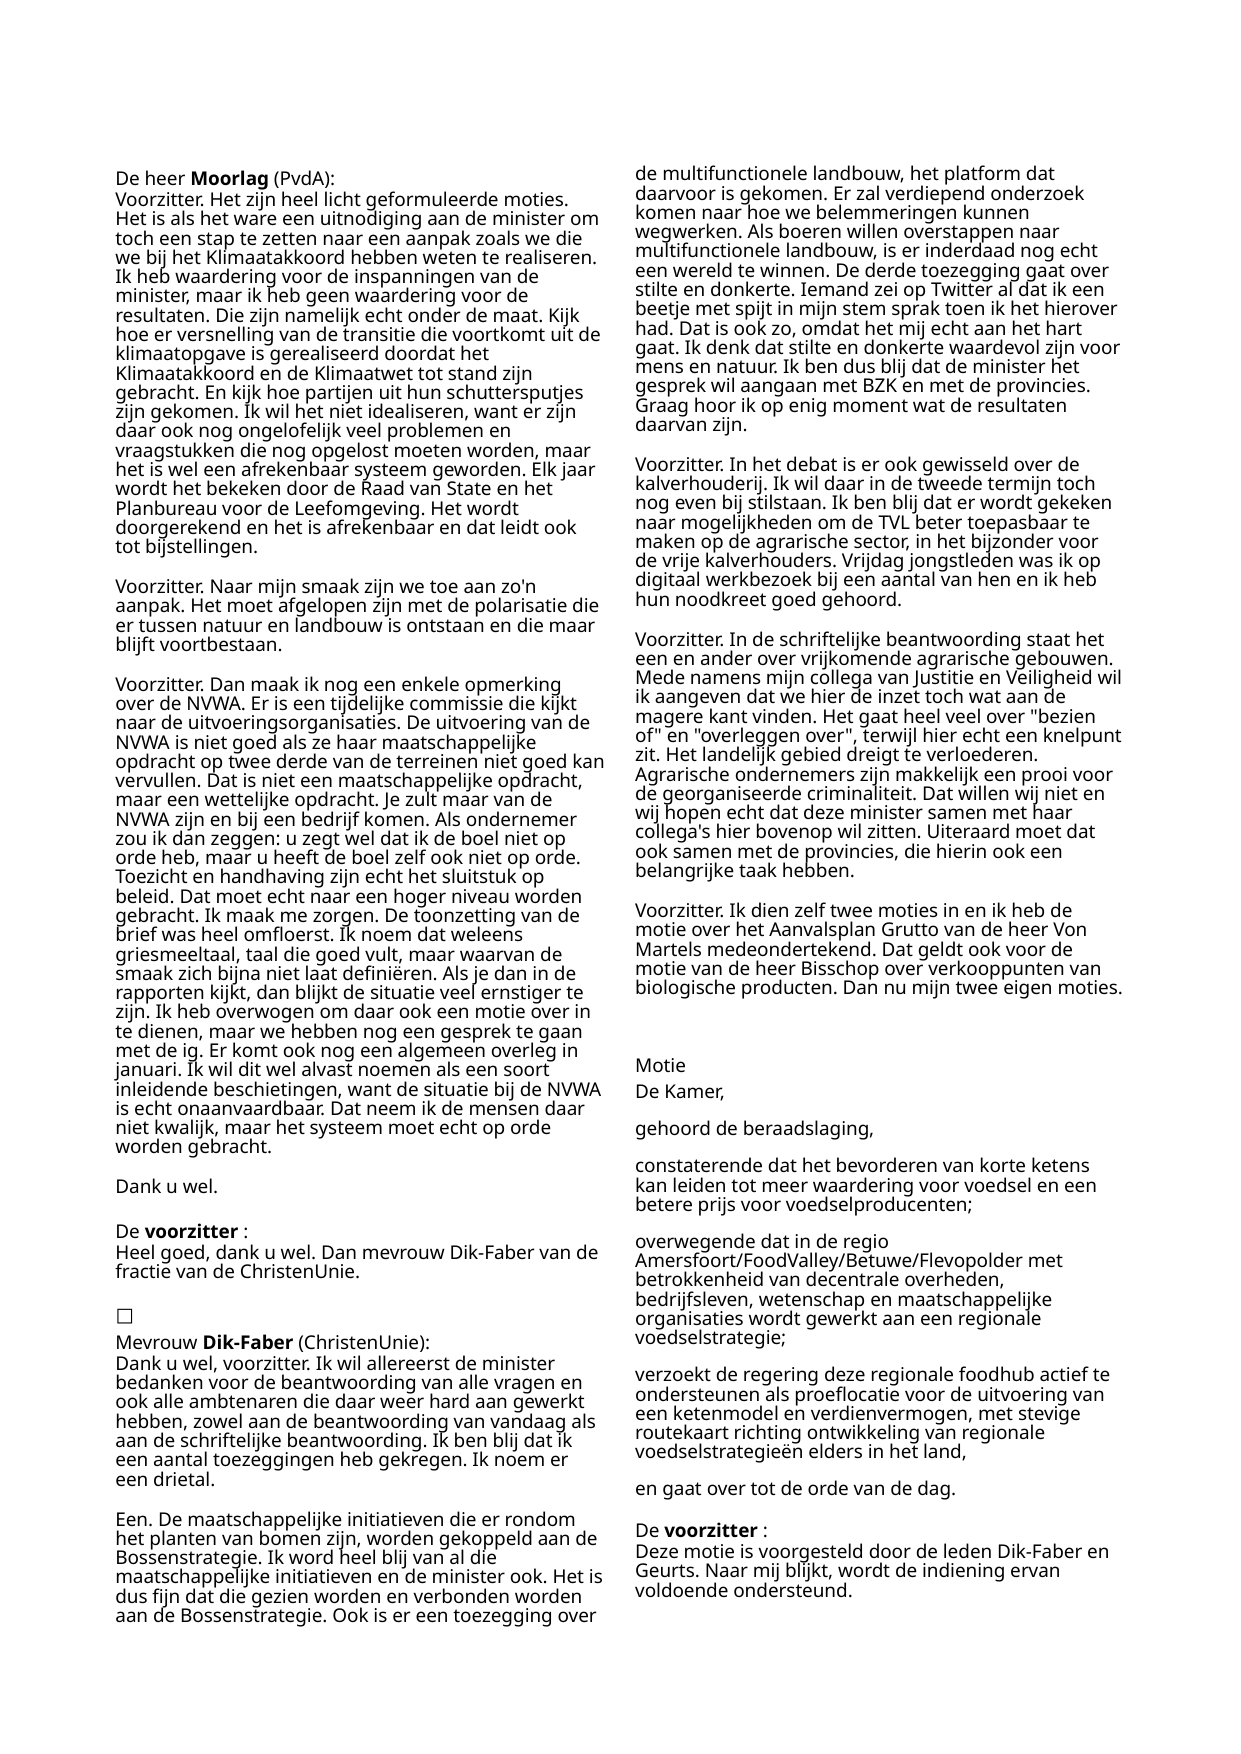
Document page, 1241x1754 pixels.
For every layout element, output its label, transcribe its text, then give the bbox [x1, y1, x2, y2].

text De Kamer, [635, 1083, 1125, 1103]
text De voorzitter : [635, 1517, 1125, 1543]
text De voorzitter : [115, 1218, 605, 1244]
text Voorzitter. Naar mijn smaak zijn we toe aan zo'n aanpak. Het moet afgelopen zijn met de polarisatie die er tussen natuur en landbouw is ontstaan en die maar blijft voortbestaan. [115, 578, 605, 655]
text Heel goed, dank u wel. Dan mevrouw Dik-Faber van de fractie van de ChristenUnie. [115, 1244, 605, 1283]
text Voorzitter. Ik dien zelf twee moties in en ik heb de motie over het Aanvalsplan Grutto van de heer Von Martels medeondertekend. Dat geldt ook voor de motie van de heer Bisschop over verkooppunten van biologische producten. Dan nu mijn twee eigen moties. [635, 902, 1125, 998]
text Voorzitter. Dan maak ik nog een enkele opmerking over de NVWA. Er is een tijdelijke commissie die kijkt naar de uitvoeringsorganisaties. De uitvoering van de NVWA is niet goed als ze haar maatschappelijke opdracht op twee derde van de terreinen niet goed kan vervullen. Dat is niet een maatschappelijke opdracht, maar een wettelijke opdracht. Je zult maar van de NVWA zijn en bij een bedrijf komen. Als ondernemer zou ik dan zeggen: u zegt wel dat ik de boel niet op orde heb, maar u heeft de boel zelf ook niet op orde. Toezicht en handhaving zijn echt het sluitstuk op beleid. Dat moet echt naar een hoger niveau worden gebracht. Ik maak me zorgen. De toonzetting van de brief was heel omfloerst. Ik noem dat weleens griesmeeltaal, taal die goed vult, maar waarvan de smaak zich bijna niet laat definiëren. Als je dan in de rapporten kijkt, dan blijkt de situatie veel ernstiger te zijn. Ik heb overwogen om daar ook een motie over in te dienen, maar we hebben nog een gesprek te gaan met de ig. Er komt ook nog een algemeen overleg in januari. Ik wil dit wel alvast noemen als een soort inleidende beschietingen, want de situatie bij de NVWA is echt onaanvaardbaar. Dat neem ik de mensen daar niet kwalijk, maar het systeem moet echt op orde worden gebracht. [115, 676, 605, 1158]
text De heer Moorlag (PvdA): [115, 165, 605, 191]
text Dank u wel. [115, 1178, 605, 1198]
text Deze motie is voorgesteld door de leden Dik-Faber en Geurts. Naar mij blijkt, wordt de indiening ervan voldoende ondersteund. [635, 1543, 1125, 1601]
text Voorzitter. Het zijn heel licht geformuleerde moties. Het is als het ware een uitnodiging aan de minister om toch een stap te zetten naar een aanpak zoals we die we bij het Klimaatakkoord hebben weten te realiseren. Ik heb waardering voor de inspanningen van de minister, maar ik heb geen waardering voor de resultaten. Die zijn namelijk echt onder de maat. Kijk hoe er versnelling van de transitie die voortkomt uit de klimaatopgave is gerealiseerd doordat het Klimaatakkoord en de Klimaatwet tot stand zijn gebracht. En kijk hoe partijen uit hun schuttersputjes zijn gekomen. Ik wil het niet idealiseren, want er zijn daar ook nog ongelofelijk veel problemen en vraagstukken die nog opgelost moeten worden, maar het is wel een afrekenbaar systeem geworden. Elk jaar wordt het bekeken door de Raad van State en het Planbureau voor de Leefomgeving. Het wordt doorgerekend en het is afrekenbaar en dat leidt ook tot bijstellingen. [115, 191, 605, 557]
text gehoord de beraadslaging, [635, 1120, 1125, 1140]
text Een. De maatschappelijke initiatieven die er rondom het planten van bomen zijn, worden gekoppeld aan de Bossenstrategie. Ik word heel blij van al die maatschappelijke initiatieven en de minister ook. Het is dus fijn dat die gezien worden en verbonden worden aan de Bossenstrategie. Ook is er een toezegging over [115, 1511, 605, 1626]
text verzoekt de regering deze regionale foodhub actief te ondersteunen als proeflocatie voor de uitvoering van een ketenmodel en verdienvermogen, met stevige routekaart richting ontwikkeling van regionale voedselstrategieën elders in het land, [635, 1366, 1125, 1463]
text Voorzitter. In de schriftelijke beantwoording staat het een en ander over vrijkomende agrarische gebouwen. Mede namens mijn collega van Justitie en Veiligheid wil ik aangeven dat we hier de inzet toch wat aan de magere kant vinden. Het gaat heel veel over "bezien of" en "overleggen over", terwijl hier echt een knelpunt zit. Het landelijk gebied dreigt te verloederen. Agrarische ondernemers zijn makkelijk een prooi voor de georganiseerde criminaliteit. Dat willen wij niet en wij hopen echt dat deze minister samen met haar collega's hier bovenop wil zitten. Uiteraard moet dat ook samen met de provincies, die hierin ook een belangrijke taak hebben. [635, 631, 1125, 881]
text ⬜ [115, 1303, 605, 1329]
text Mevrouw Dik-Faber (ChristenUnie): [115, 1329, 605, 1355]
text de multifunctionele landbouw, het platform dat daarvoor is gekomen. Er zal verdiepend onderzoek komen naar hoe we belemmeringen kunnen wegwerken. Als boeren willen overstappen naar multifunctionele landbouw, is er inderdaad nog echt een wereld te winnen. De derde toezegging gaat over stilte en donkerte. Iemand zei op Twitter al dat ik een beetje met spijt in mijn stem sprak toen ik het hierover had. Dat is ook zo, omdat het mij echt aan het hart gaat. Ik denk dat stilte en donkerte waardevol zijn voor mens en natuur. Ik ben dus blij dat de minister het gesprek wil aangaan met BZK en met de provincies. Graag hoor ik op enig moment wat de resultaten daarvan zijn. [635, 165, 1125, 435]
text en gaat over tot de orde van de dag. [635, 1480, 1125, 1499]
text Dank u wel, voorzitter. Ik wil allereerst de minister bedanken voor de beantwoording van alle vragen en ook alle ambtenaren die daar weer hard aan gewerkt hebben, zowel aan de beantwoording van vandaag als aan de schriftelijke beantwoording. Ik ben blij dat ik een aantal toezeggingen heb gekregen. Ik noem er een drietal. [115, 1355, 605, 1490]
text overwegende dat in de regio Amersfoort/FoodValley/Betuwe/Flevopolder met betrokkenheid van decentrale overheden, bedrijfsleven, wetenschap en maatschappelijke organisaties wordt gewerkt aan een regionale voedselstrategie; [635, 1233, 1125, 1348]
text Motie [635, 1052, 1125, 1077]
text constaterende dat het bevorderen van korte ketens kan leiden tot meer waardering voor voedsel en een betere prijs voor voedselproducenten; [635, 1157, 1125, 1215]
text Voorzitter. In het debat is er ook gewisseld over de kalverhouderij. Ik wil daar in de tweede termijn toch nog even bij stilstaan. Ik ben blij dat er wordt gekeken naar mogelijkheden om de TVL beter toepasbaar te maken op de agrarische sector, in het bijzonder voor de vrije kalverhouders. Vrijdag jongstleden was ik op digitaal werkbezoek bij een aantal van hen en ik heb hun noodkreet goed gehoord. [635, 456, 1125, 610]
